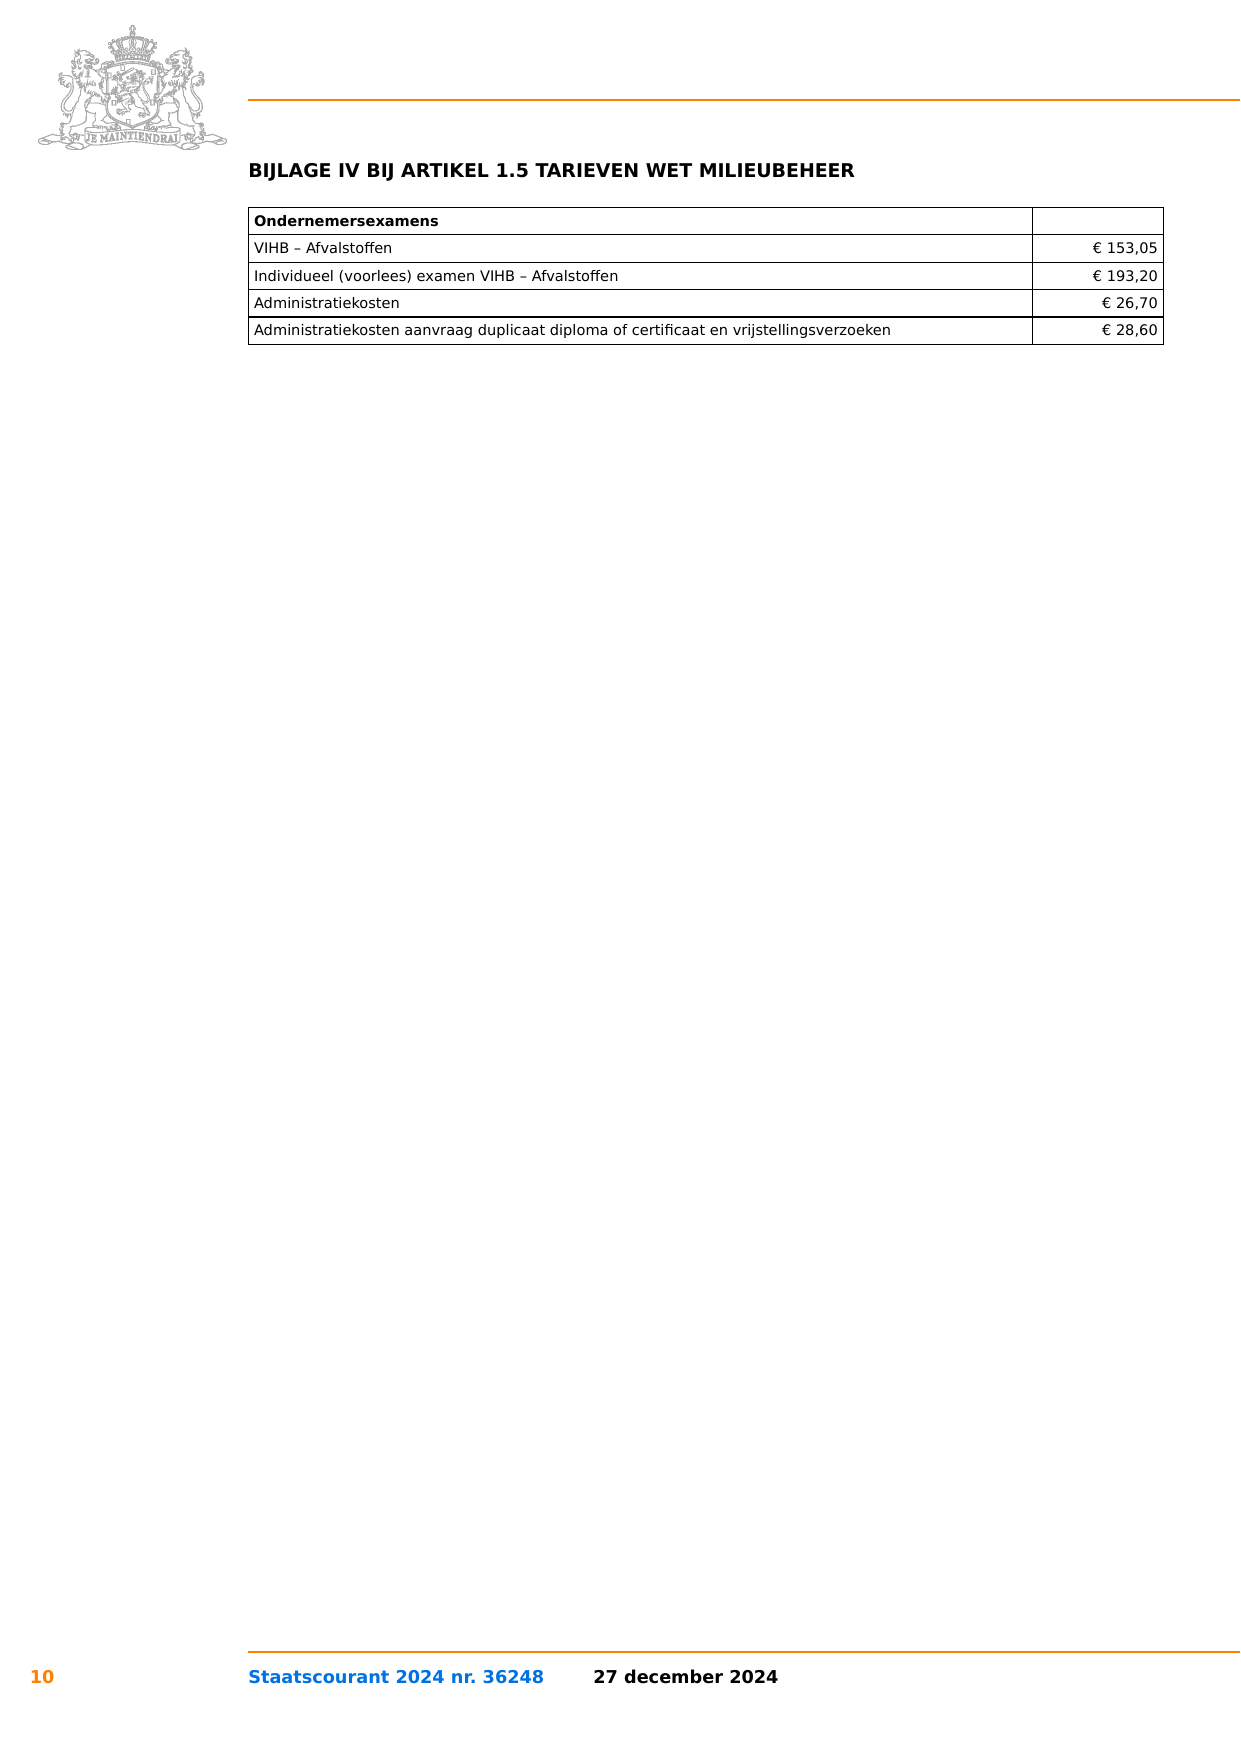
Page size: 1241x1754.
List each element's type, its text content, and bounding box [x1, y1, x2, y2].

subtitle BIJLAGE IV BIJ ARTIKEL 1.5 TARIEVEN WET MILIEUBEHEER [248, 160, 1163, 182]
table_cell € 28,60 [1033, 318, 1163, 344]
table_cell Administratiekosten [249, 290, 1032, 316]
table_header Ondernemersexamens [249, 208, 1032, 234]
table_cell VIHB – Afvalstoffen [249, 235, 1032, 262]
table_cell Individueel (voorlees) examen VIHB – Afvalstoffen [249, 263, 1032, 289]
table_cell € 26,70 [1033, 290, 1163, 316]
table_cell Administratiekosten aanvraag duplicaat diploma of certificaat en vrijstellingsverzoeken [249, 318, 1032, 344]
table_cell € 153,05 [1033, 235, 1163, 262]
table_header [1033, 208, 1163, 234]
table_cell € 193,20 [1033, 263, 1163, 289]
picture [38, 25, 227, 150]
